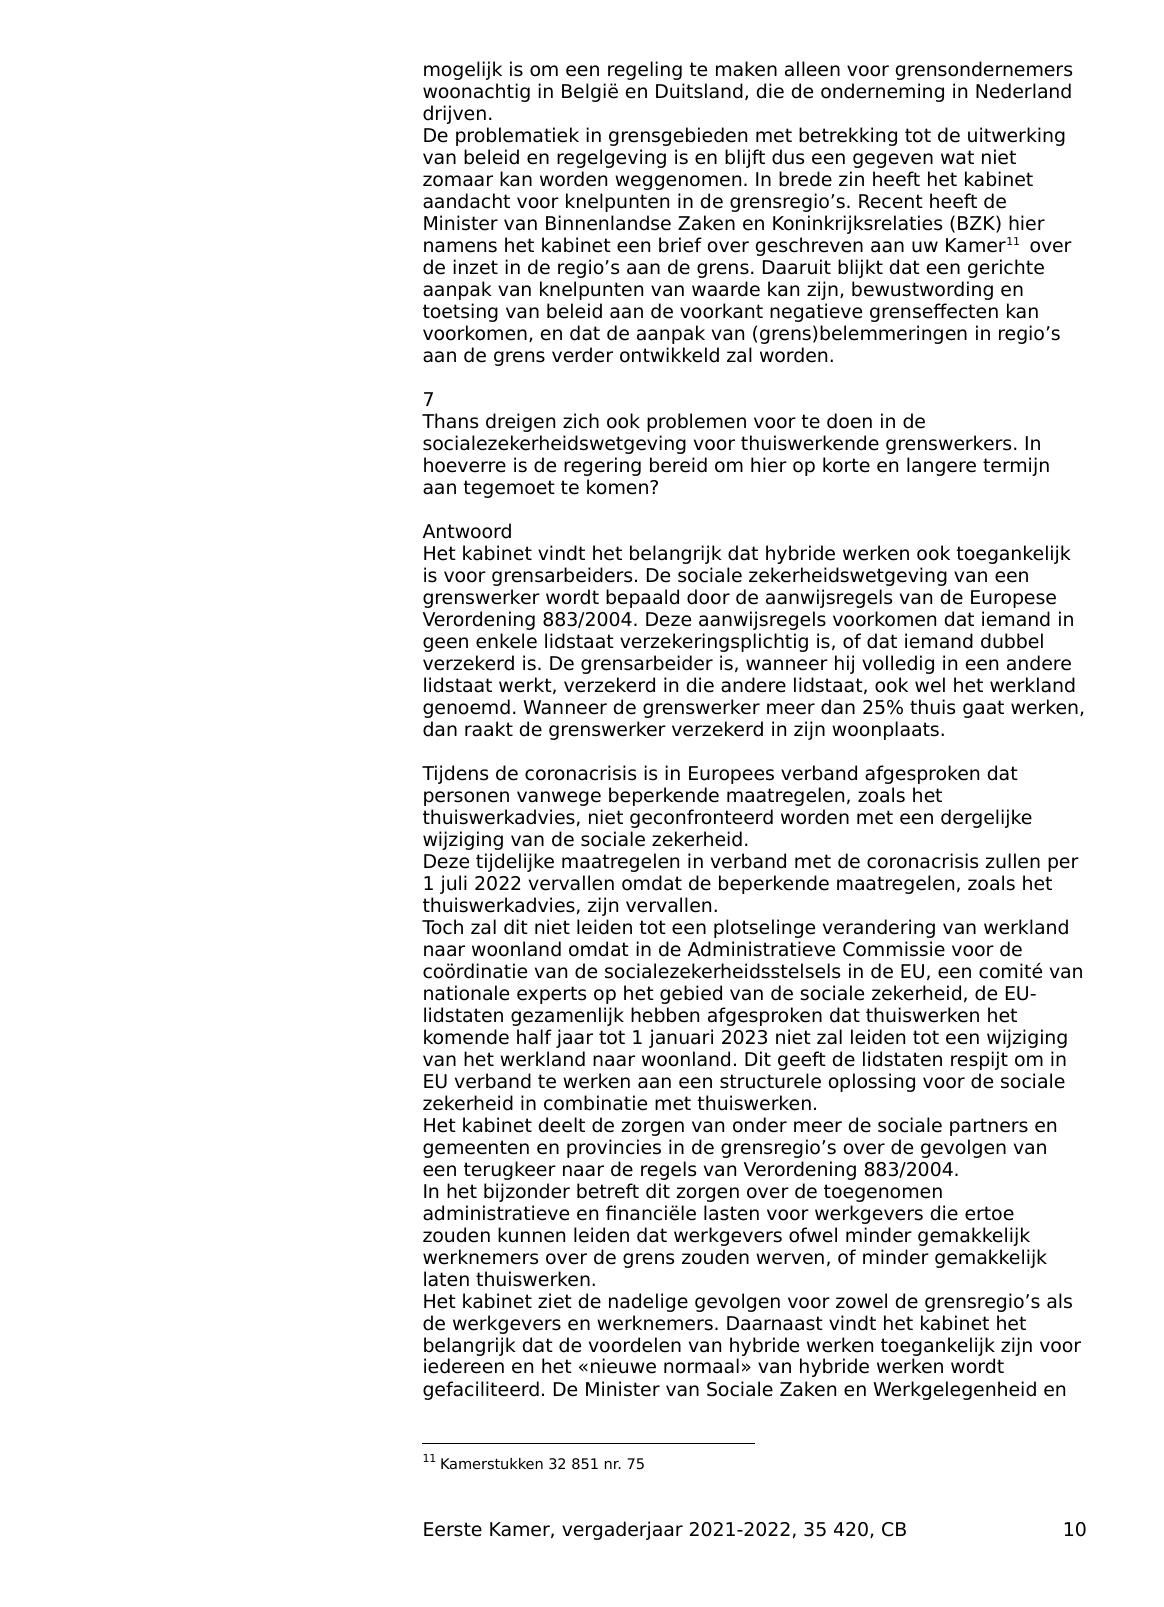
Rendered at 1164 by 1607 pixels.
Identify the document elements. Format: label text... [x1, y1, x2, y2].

text Antwoord [422, 521, 1087, 543]
text 7 [422, 389, 1087, 411]
text Het kabinet deelt de zorgen van onder meer de sociale partners en gemeenten en provincies in de grensregio’s over de gevolgen van een terugkeer naar de regels van Verordening 883/2004. [422, 1115, 1087, 1181]
text Thans dreigen zich ook problemen voor te doen in de socialezekerheidswetgeving voor thuiswerkende grenswerkers. In hoeverre is de regering bereid om hier op korte en langere termijn aan tegemoet te komen? [422, 411, 1087, 499]
text Het kabinet ziet de nadelige gevolgen voor zowel de grensregio’s als de werkgevers en werknemers. Daarnaast vindt het kabinet het belangrijk dat de voordelen van hybride werken toegankelijk zijn voor iedereen en het «nieuwe normaal» van hybride werken wordt gefaciliteerd. De Minister van Sociale Zaken en Werkgelegenheid en [422, 1291, 1087, 1400]
text Tijdens de coronacrisis is in Europees verband afgesproken dat personen vanwege beperkende maatregelen, zoals het thuiswerkadvies, niet geconfronteerd worden met een dergelijke wijziging van de sociale zekerheid. [422, 763, 1087, 851]
text Het kabinet vindt het belangrijk dat hybride werken ook toegankelijk is voor grensarbeiders. De sociale zekerheidswetgeving van een grenswerker wordt bepaald door de aanwijsregels van de Europese Verordening 883/2004. Deze aanwijsregels voorkomen dat iemand in geen enkele lidstaat verzekeringsplichtig is, of dat iemand dubbel verzekerd is. De grensarbeider is, wanneer hij volledig in een andere lidstaat werkt, verzekerd in die andere lidstaat, ook wel het werkland genoemd. Wanneer de grenswerker meer dan 25% thuis gaat werken, dan raakt de grenswerker verzekerd in zijn woonplaats. [422, 543, 1087, 741]
text Deze tijdelijke maatregelen in verband met de coronacrisis zullen per 1 juli 2022 vervallen omdat de beperkende maatregelen, zoals het thuiswerkadvies, zijn vervallen. [422, 851, 1087, 917]
text De problematiek in grensgebieden met betrekking tot de uitwerking van beleid en regelgeving is en blijft dus een gegeven wat niet zomaar kan worden weggenomen. In brede zin heeft het kabinet aandacht voor knelpunten in de grensregio’s. Recent heeft de Minister van Binnenlandse Zaken en Koninkrijksrelaties (BZK) hier namens het kabinet een brief over geschreven aan uw Kamer over de inzet in de regio’s aan de grens. Daaruit blijkt dat een gerichte aanpak van knelpunten van waarde kan zijn, bewustwording en toetsing van beleid aan de voorkant negatieve grenseffecten kan voorkomen, en dat de aanpak van (grens)belemmeringen in regio’s aan de grens verder ontwikkeld zal worden. [422, 125, 1087, 367]
text Toch zal dit niet leiden tot een plotselinge verandering van werkland naar woonland omdat in de Administratieve Commissie voor de coördinatie van de socialezekerheidsstelsels in de EU, een comité van nationale experts op het gebied van de sociale zekerheid, de EU-lidstaten gezamenlijk hebben afgesproken dat thuiswerken het komende half jaar tot 1 januari 2023 niet zal leiden tot een wijziging van het werkland naar woonland. Dit geeft de lidstaten respijt om in EU verband te werken aan een structurele oplossing voor de sociale zekerheid in combinatie met thuiswerken. [422, 917, 1087, 1115]
text In het bijzonder betreft dit zorgen over de toegenomen administratieve en financiële lasten voor werkgevers die ertoe zouden kunnen leiden dat werkgevers ofwel minder gemakkelijk werknemers over de grens zouden werven, of minder gemakkelijk laten thuiswerken. [422, 1181, 1087, 1291]
text mogelijk is om een regeling te maken alleen voor grensondernemers woonachtig in België en Duitsland, die de onderneming in Nederland drijven. [422, 59, 1087, 125]
text Kamerstukken 32 851 nr. 75 [422, 1452, 1087, 1474]
